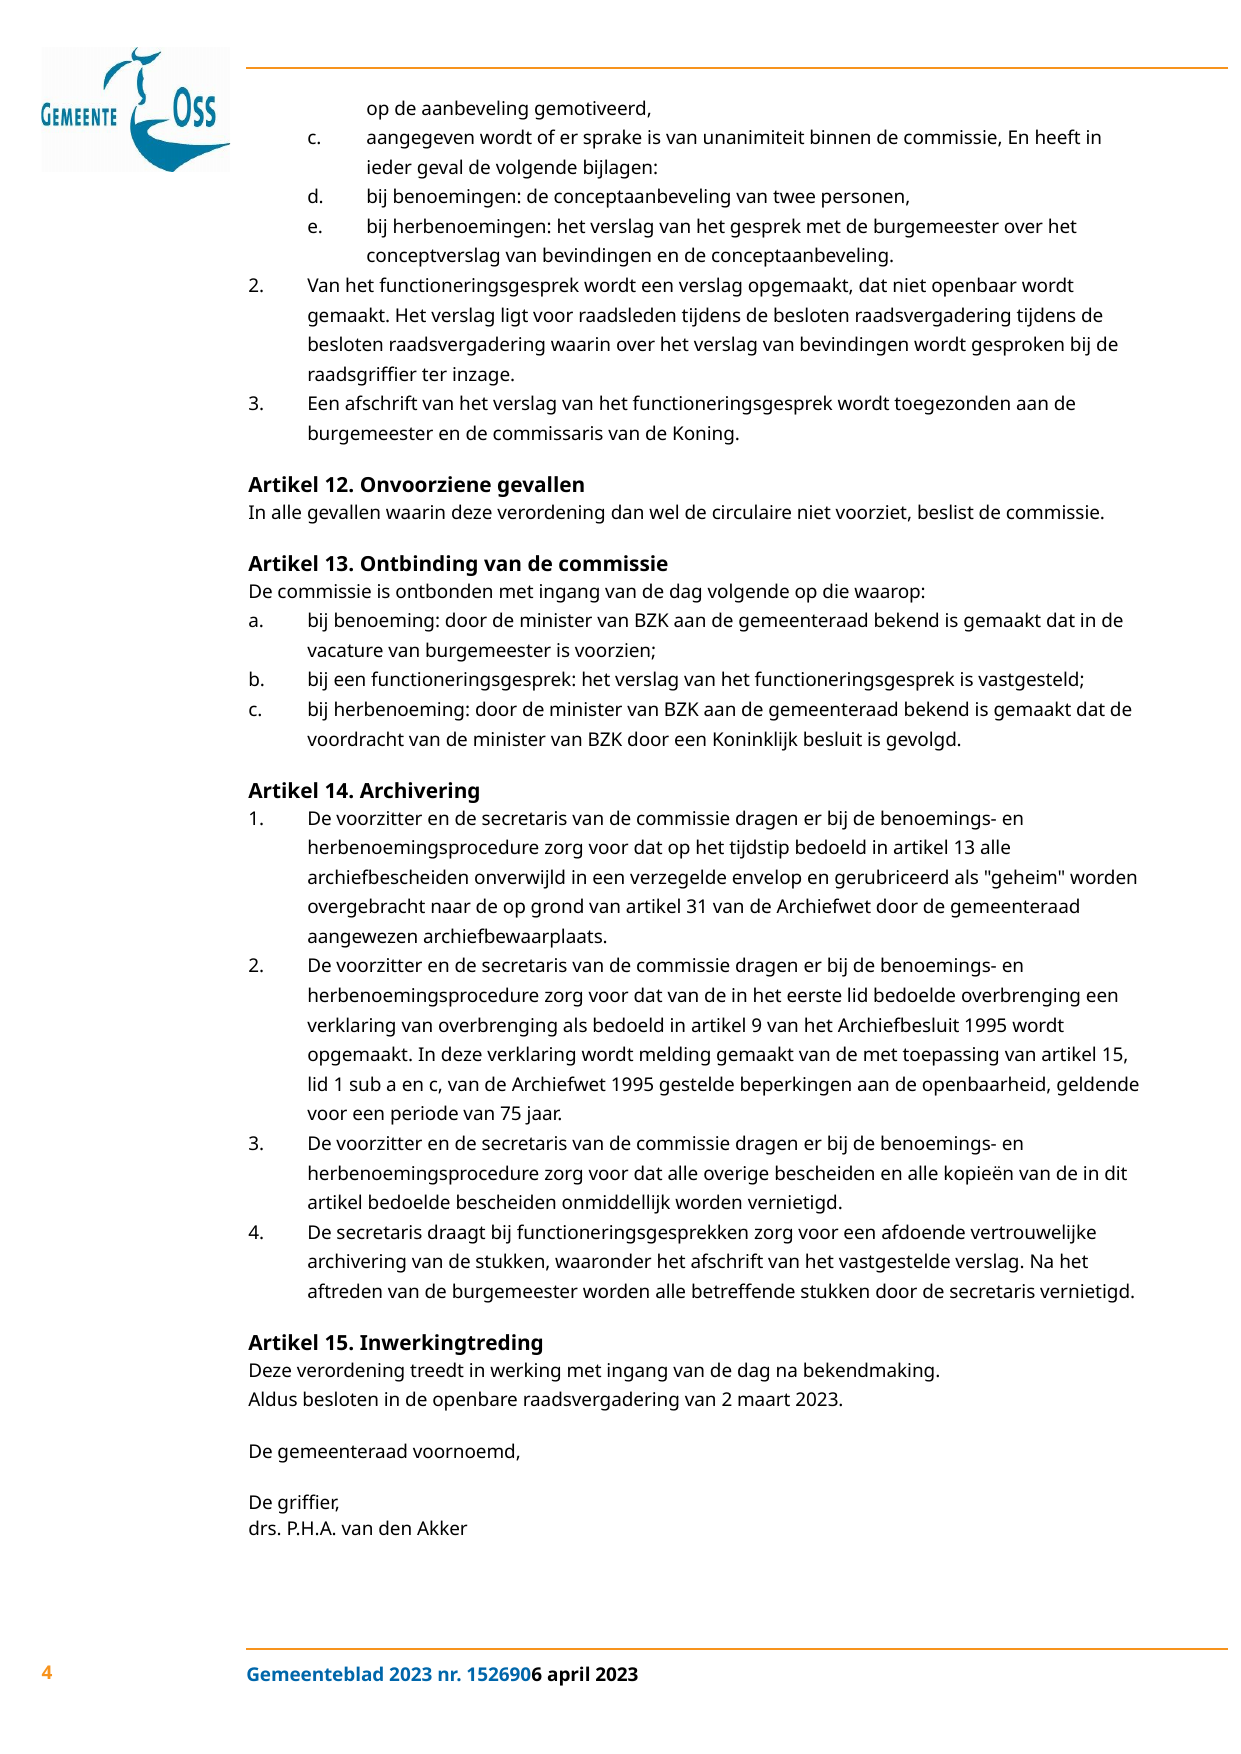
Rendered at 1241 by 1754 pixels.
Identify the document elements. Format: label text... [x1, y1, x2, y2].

list op de aanbeveling gemotiveerd, [307, 95, 1152, 121]
text In alle gevallen waarin deze verordening dan wel de circulaire niet voorziet, beslist de commissie. [248, 499, 1152, 525]
list bij benoemingen: de conceptaanbeveling van twee personen, [307, 183, 1152, 209]
list De voorzitter en de secretaris van de commissie dragen er bij de benoemings- en herbenoemingsprocedure zorg voor dat op het tijdstip bedoeld in artikel 13 alle archiefbescheiden onverwijld in een verzegelde envelop en gerubriceerd als "geheim" worden overgebracht naar de op grond van artikel 31 van de Archiefwet door de gemeenteraad aangewezen archiefbewaarplaats. [248, 805, 1152, 949]
list bij herbenoeming: door de minister van BZK aan de gemeenteraad bekend is gemaakt dat de voordracht van de minister van BZK door een Koninklijk besluit is gevolgd. [248, 696, 1152, 752]
list bij een functioneringsgesprek: het verslag van het functioneringsgesprek is vastgesteld; [248, 667, 1152, 692]
list bij benoeming: door de minister van BZK aan de gemeenteraad bekend is gemaakt dat in de vacature van burgemeester is voorzien; [248, 607, 1152, 663]
text Artikel 13. Ontbinding van de commissie [248, 549, 1152, 578]
text De griffier, [248, 1489, 1152, 1515]
list De secretaris draagt bij functioneringsgesprekken zorg voor een afdoende vertrouwelijke archivering van de stukken, waaronder het afschrift van het vastgestelde verslag. Na het aftreden van de burgemeester worden alle betreffende stukken door de secretaris vernietigd. [248, 1219, 1152, 1304]
text drs. P.H.A. van den Akker [248, 1515, 1152, 1541]
list aangegeven wordt of er sprake is van unanimiteit binnen de commissie, En heeft in ieder geval de volgende bijlagen: [307, 124, 1152, 180]
text De gemeenteraad voornoemd, [248, 1438, 1152, 1464]
text Deze verordening treedt in werking met ingang van de dag na bekendmaking. [248, 1357, 1152, 1383]
list De voorzitter en de secretaris van de commissie dragen er bij de benoemings- en herbenoemingsprocedure zorg voor dat van de in het eerste lid bedoelde overbrenging een verklaring van overbrenging als bedoeld in artikel 9 van het Archiefbesluit 1995 wordt opgemaakt. In deze verklaring wordt melding gemaakt van de met toepassing van artikel 15, lid 1 sub a en c, van de Archiefwet 1995 gestelde beperkingen aan de openbaarheid, geldende voor een periode van 75 jaar. [248, 953, 1152, 1126]
text Artikel 14. Archivering [248, 776, 1152, 805]
list De voorzitter en de secretaris van de commissie dragen er bij de benoemings- en herbenoemingsprocedure zorg voor dat alle overige bescheiden en alle kopieën van de in dit artikel bedoelde bescheiden onmiddellijk worden vernietigd. [248, 1130, 1152, 1215]
text Artikel 12. Onvoorziene gevallen [248, 471, 1152, 499]
text De commissie is ontbonden met ingang van de dag volgende op die waarop: [248, 578, 1152, 604]
list bij herbenoemingen: het verslag van het gesprek met de burgemeester over het conceptverslag van bevindingen en de conceptaanbeveling. [307, 213, 1152, 268]
text Aldus besloten in de openbare raadsvergadering van 2 maart 2023. [248, 1386, 1152, 1412]
text Artikel 15. Inwerkingtreding [248, 1328, 1152, 1357]
picture [41, 47, 231, 172]
list Een afschrift van het verslag van het functioneringsgesprek wordt toegezonden aan de burgemeester en de commissaris van de Koning. [248, 391, 1152, 446]
list Van het functioneringsgesprek wordt een verslag opgemaakt, dat niet openbaar wordt gemaakt. Het verslag ligt voor raadsleden tijdens de besloten raadsvergadering tijdens de besloten raadsvergadering waarin over het verslag van bevindingen wordt gesproken bij de raadsgriffier ter inzage. [248, 272, 1152, 387]
